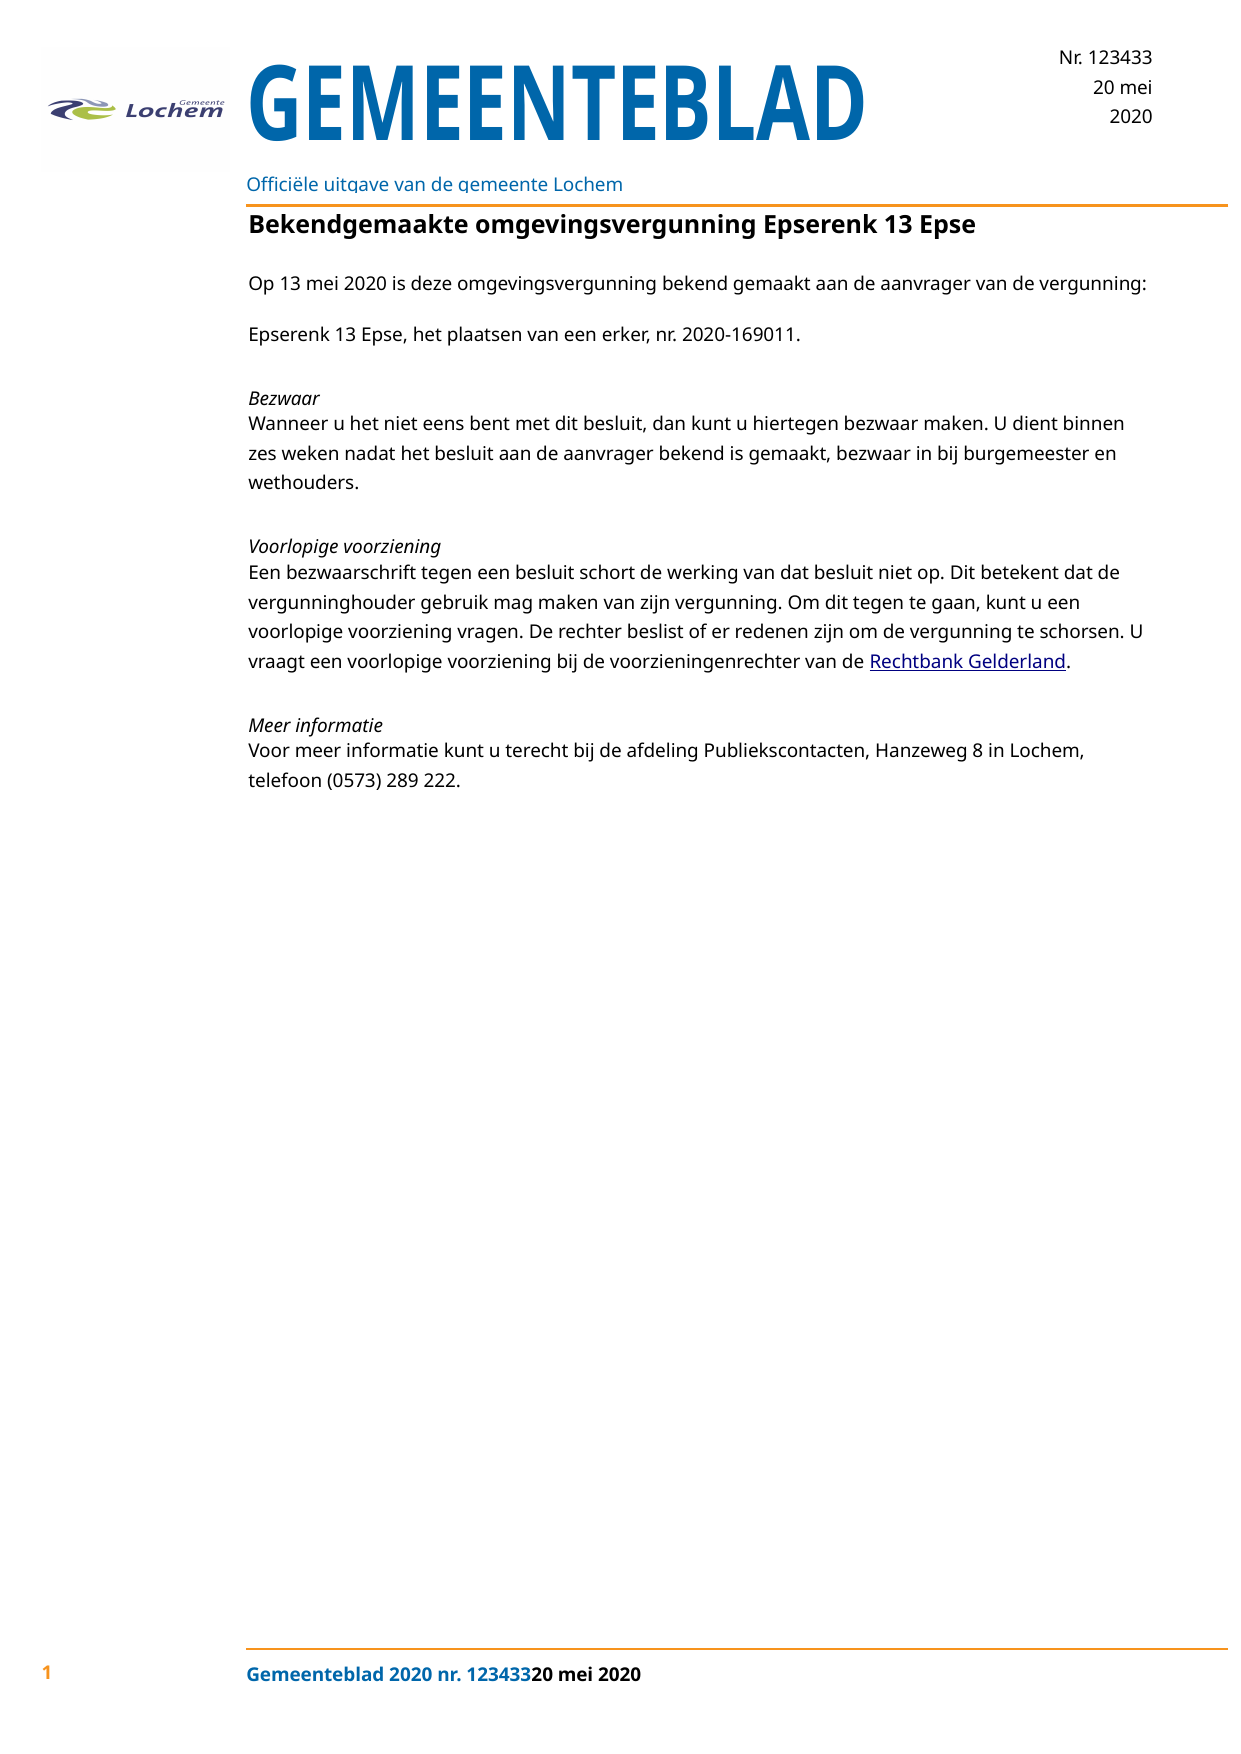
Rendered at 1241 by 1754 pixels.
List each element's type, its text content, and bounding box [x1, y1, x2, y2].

text Epserenk 13 Epse, het plaatsen van een erker, nr. 2020-169011. [248, 321, 1152, 346]
text Bezwaar [248, 385, 1152, 410]
text Wanneer u het niet eens bent met dit besluit, dan kunt u hiertegen bezwaar maken. U dient binnen zes weken nadat het besluit aan de aanvrager bekend is gemaakt, bezwaar in bij burgemeester en wethouders. [248, 410, 1152, 495]
picture [41, 47, 231, 172]
text Voorlopige voorziening [248, 533, 1152, 559]
text Voor meer informatie kunt u terecht bij de afdeling Publiekscontacten, Hanzeweg 8 in Lochem, telefoon (0573) 289 222. [248, 738, 1152, 793]
text Op 13 mei 2020 is deze omgevingsvergunning bekend gemaakt aan de aanvrager van de vergunning: [248, 270, 1152, 296]
text Bekendgemaakte omgevingsvergunning Epserenk 13 Epse [248, 207, 1152, 241]
text Meer informatie [248, 712, 1152, 738]
text Een bezwaarschrift tegen een besluit schort de werking van dat besluit niet op. Dit betekent dat de vergunninghouder gebruik mag maken van zijn vergunning. Om dit tegen te gaan, kunt u een voorlopige voorziening vragen. De rechter beslist of er redenen zijn om de vergunning te schorsen. U vraagt een voorlopige voorziening bij de voorzieningenrechter van de Rechtbank Gelderland. [248, 559, 1152, 674]
